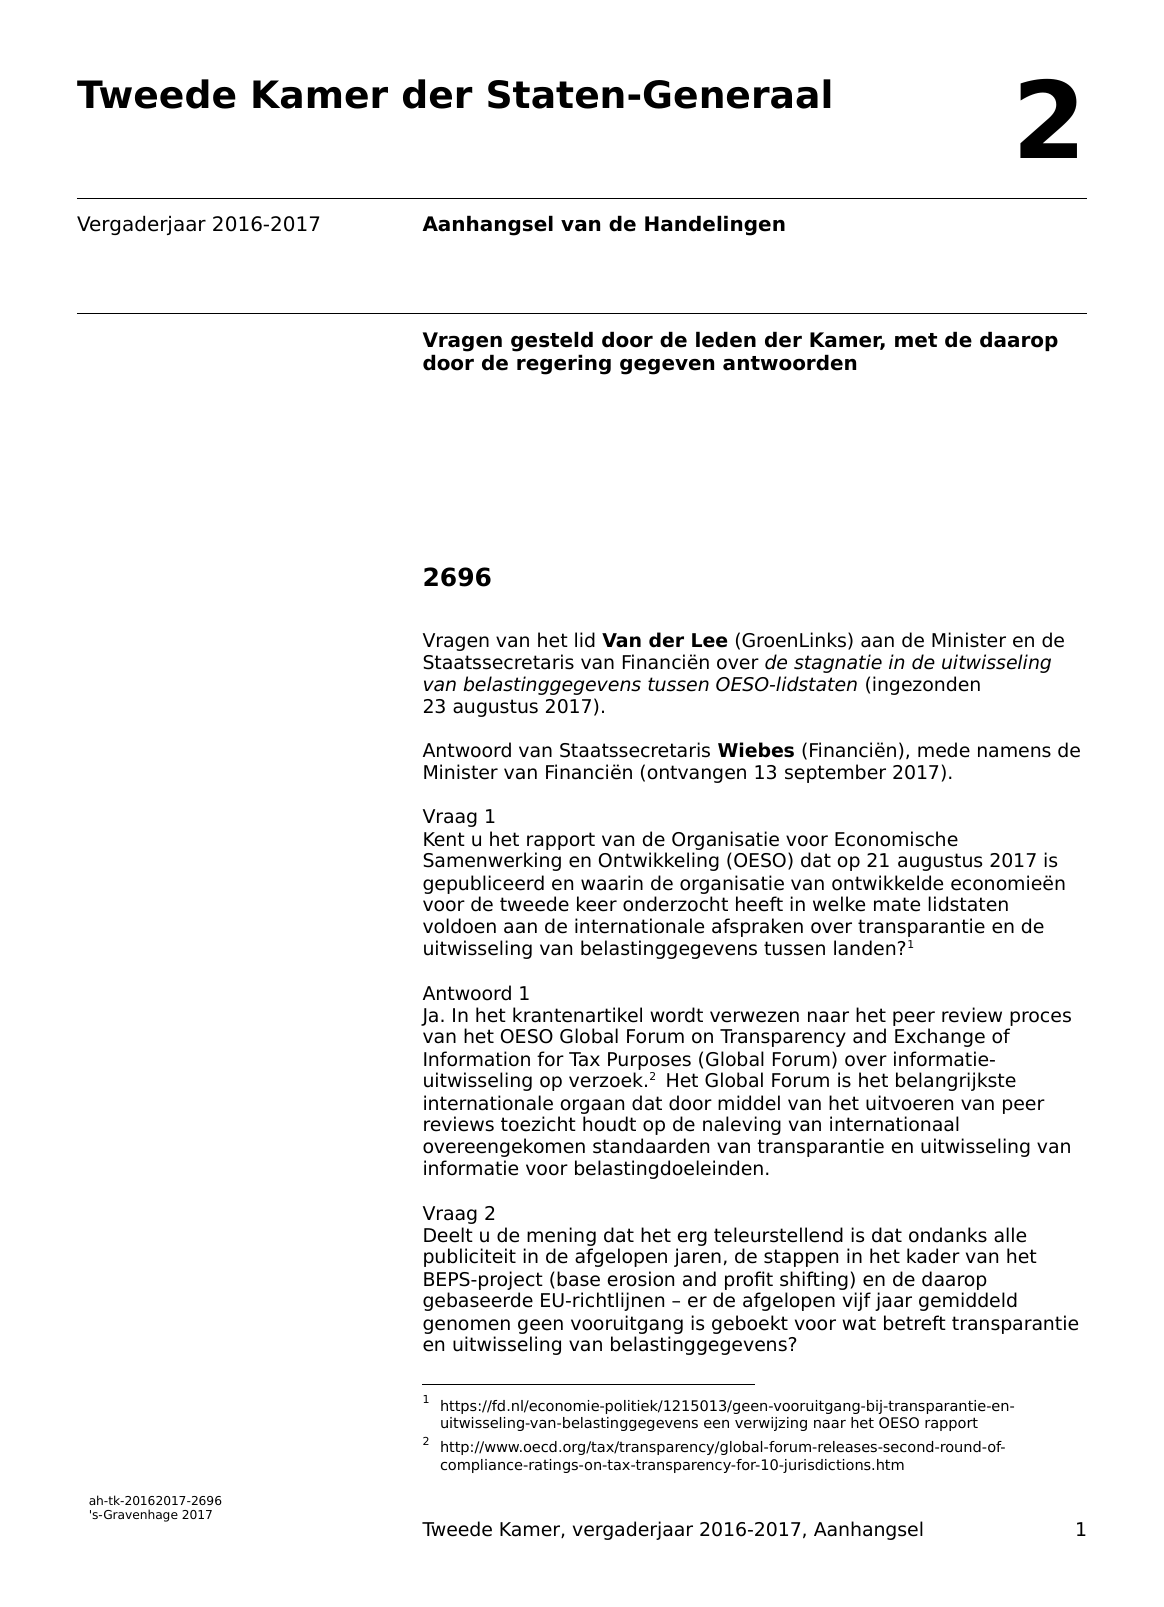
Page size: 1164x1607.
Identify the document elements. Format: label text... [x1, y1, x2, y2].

text Kent u het rapport van de Organisatie voor Economische Samenwerking en Ontwikkeling (OESO) dat op 21 augustus 2017 is gepubliceerd en waarin de organisatie van ontwikkelde economieën voor de tweede keer onderzocht heeft in welke mate lidstaten voldoen aan de internationale afspraken over transparantie en de uitwisseling van belastinggegevens tussen landen? [422, 828, 1087, 960]
text https://fd.nl/economie-politiek/1215013/geen-vooruitgang-bij-transparantie-en-uitwisseling-van-belastinggegevens een verwijzing naar het OESO rapport [422, 1393, 1087, 1432]
text Deelt u de mening dat het erg teleurstellend is dat ondanks alle publiciteit in de afgelopen jaren, de stappen in het kader van het BEPS-project (base erosion and profit shifting) en de daarop gebaseerde EU-richtlijnen – er de afgelopen vijf jaar gemiddeld genomen geen vooruitgang is geboekt voor wat betreft transparantie en uitwisseling van belastinggegevens? [422, 1224, 1087, 1356]
text Antwoord 1 [422, 982, 1087, 1004]
text 's-Gravenhage 2017 [88, 1508, 323, 1522]
table_cell Vragen gesteld door de leden der Kamer, met de daarop door de regering gegeven antwoorden [422, 314, 1087, 375]
text 2696 [422, 563, 1087, 592]
text Vraag 1 [422, 806, 1087, 828]
table_cell Aanhangsel van de Handelingen [422, 199, 1087, 313]
text http://www.oecd.org/tax/transparency/global-forum-releases-second-round-of-compliance-ratings-on-tax-transparency-for-10-jurisdictions.htm [422, 1435, 1087, 1474]
text Antwoord van Staatssecretaris Wiebes (Financiën), mede namens de Minister van Financiën (ontvangen 13 september 2017). [422, 740, 1087, 784]
text Vragen van het lid Van der Lee (GroenLinks) aan de Minister en de Staatssecretaris van Financiën over de stagnatie in de uitwisseling van belastinggegevens tussen OESO-lidstaten (ingezonden 23 augustus 2017). [422, 630, 1087, 718]
table_cell Vergaderjaar 2016-2017 [77, 199, 422, 313]
text Vraag 2 [422, 1202, 1087, 1224]
text Ja. In het krantenartikel wordt verwezen naar het peer review proces van het OESO Global Forum on Transparency and Exchange of Information for Tax Purposes (Global Forum) over informatie-uitwisseling op verzoek. Het Global Forum is het belangrijkste internationale orgaan dat door middel van het uitvoeren van peer reviews toezicht houdt op de naleving van internationaal overeengekomen standaarden van transparantie en uitwisseling van informatie voor belastingdoeleinden. [422, 1004, 1087, 1180]
table_header 2 [886, 59, 1087, 198]
table_header Tweede Kamer der Staten-Generaal [77, 59, 886, 198]
text ah-tk-20162017-2696 [88, 1494, 323, 1508]
table_cell [77, 314, 422, 375]
